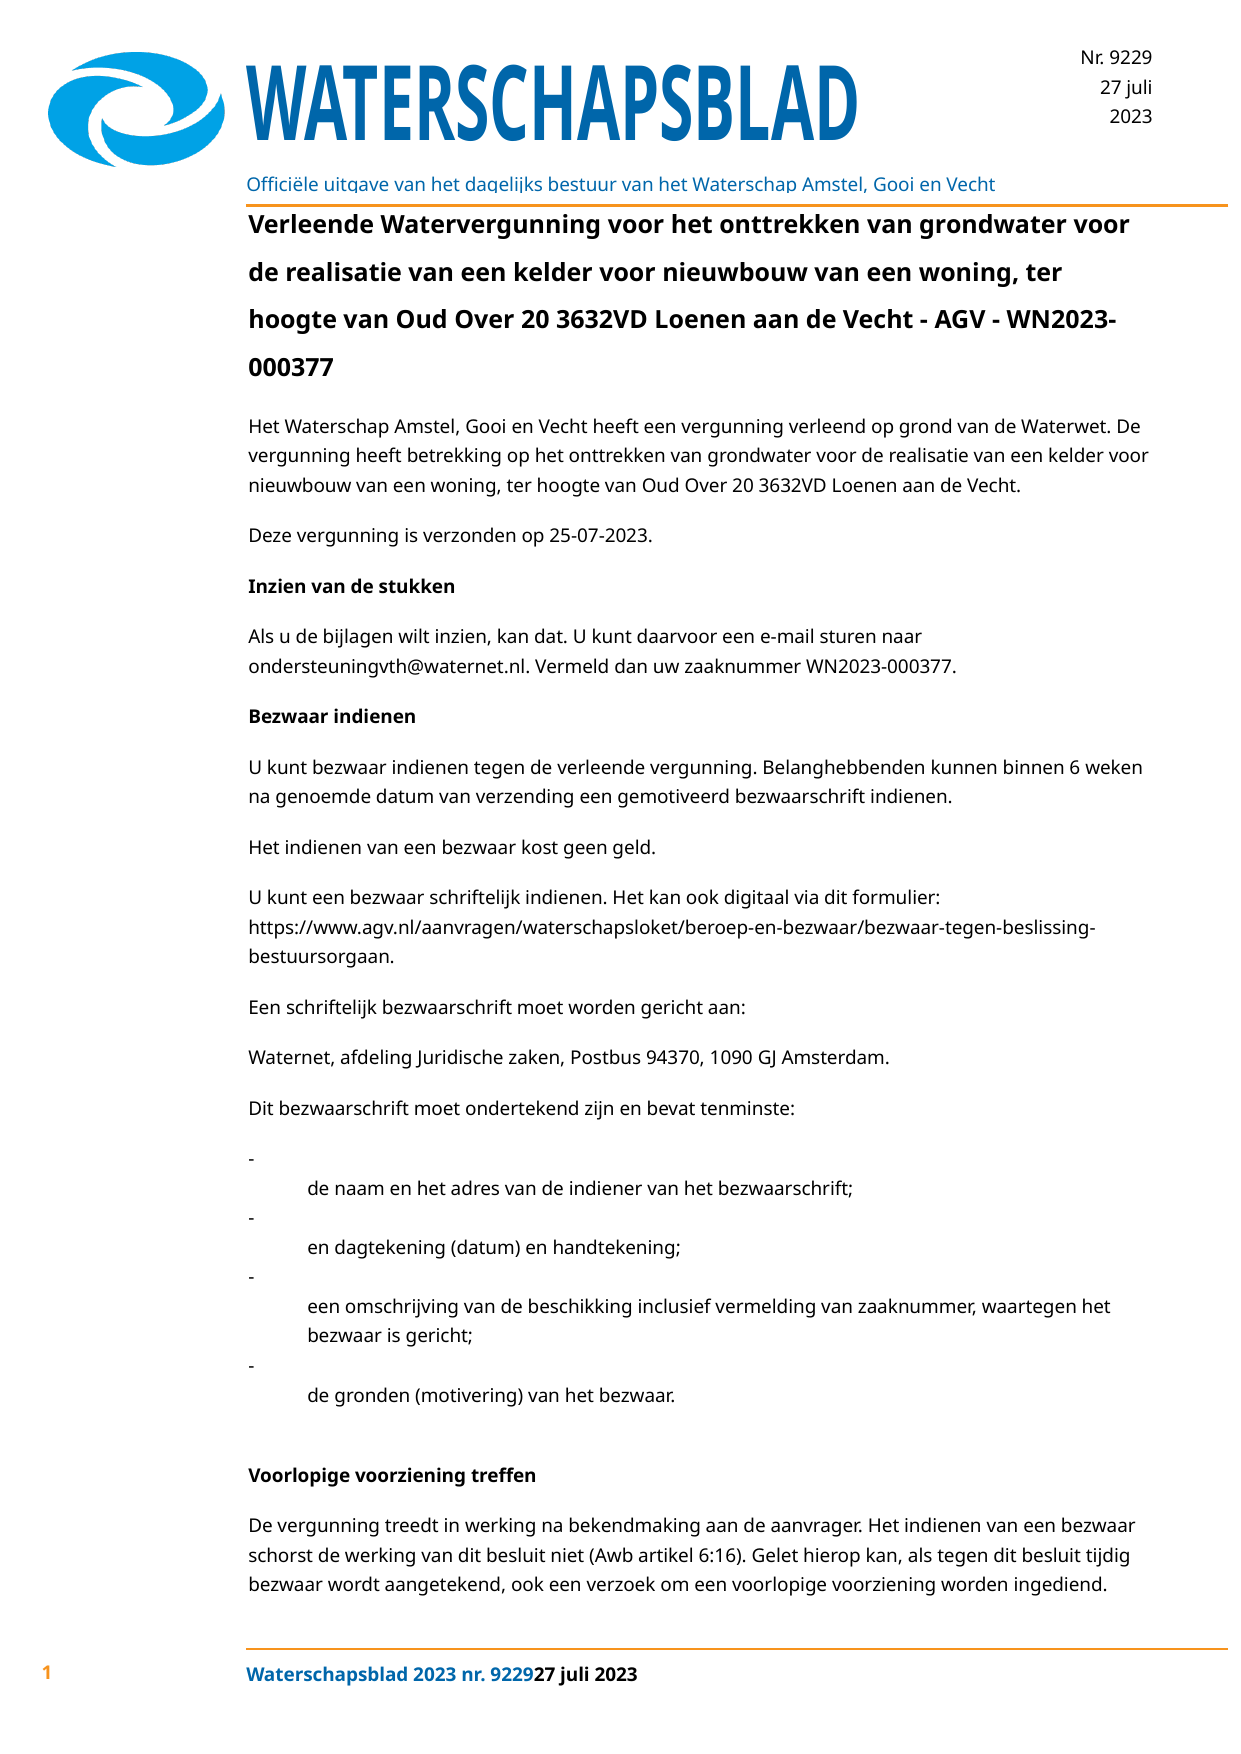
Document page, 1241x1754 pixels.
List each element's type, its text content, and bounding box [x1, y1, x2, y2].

text Het Waterschap Amstel, Gooi en Vecht heeft een vergunning verleend op grond van de Waterwet. De vergunning heeft betrekking op het onttrekken van grondwater voor de realisatie van een kelder voor nieuwbouw van een woning, ter hoogte van Oud Over 20 3632VD Loenen aan de Vecht. [248, 413, 1152, 498]
text Dit bezwaarschrift moet ondertekend zijn en bevat tenminste: [248, 1095, 1152, 1121]
list de gronden (motivering) van het bezwaar. [248, 1382, 1152, 1408]
list de naam en het adres van de indiener van het bezwaarschrift; [248, 1175, 1152, 1201]
text Inzien van de stukken [248, 573, 1152, 599]
text De vergunning treedt in werking na bekendmaking aan de aanvrager. Het indienen van een bezwaar schorst de werking van dit besluit niet (Awb artikel 6:16). Gelet hierop kan, als tegen dit besluit tijdig bezwaar wordt aangetekend, ook een verzoek om een voorlopige voorziening worden ingediend. [248, 1512, 1152, 1597]
text U kunt een bezwaar schriftelijk indienen. Het kan ook digitaal via dit formulier: https://www.agv.nl/aanvragen/waterschapsloket/beroep-en-bezwaar/bezwaar-tegen-beslissing-bestuursorgaan. [248, 884, 1152, 969]
text Verleende Watervergunning voor het onttrekken van grondwater voor de realisatie van een kelder voor nieuwbouw van een woning, ter hoogte van Oud Over 20 3632VD Loenen aan de Vecht - AGV - WN2023-000377 [248, 207, 1152, 384]
text Een schriftelijk bezwaarschrift moet worden gericht aan: [248, 994, 1152, 1020]
text Als u de bijlagen wilt inzien, kan dat. U kunt daarvoor een e-mail sturen naar ondersteuningvth@waternet.nl. Vermeld dan uw zaaknummer WN2023-000377. [248, 623, 1152, 679]
text Deze vergunning is verzonden op 25-07-2023. [248, 523, 1152, 548]
picture [41, 47, 231, 172]
text Bezwaar indienen [248, 703, 1152, 729]
text U kunt bezwaar indienen tegen de verleende vergunning. Belanghebbenden kunnen binnen 6 weken na genoemde datum van verzending een gemotiveerd bezwaarschrift indienen. [248, 754, 1152, 809]
list een omschrijving van de beschikking inclusief vermelding van zaaknummer, waartegen het bezwaar is gericht; [248, 1293, 1152, 1348]
text Voorlopige voorziening treffen [248, 1462, 1152, 1488]
list en dagtekening (datum) en handtekening; [248, 1234, 1152, 1260]
text Het indienen van een bezwaar kost geen geld. [248, 834, 1152, 860]
text Waternet, afdeling Juridische zaken, Postbus 94370, 1090 GJ Amsterdam. [248, 1044, 1152, 1070]
